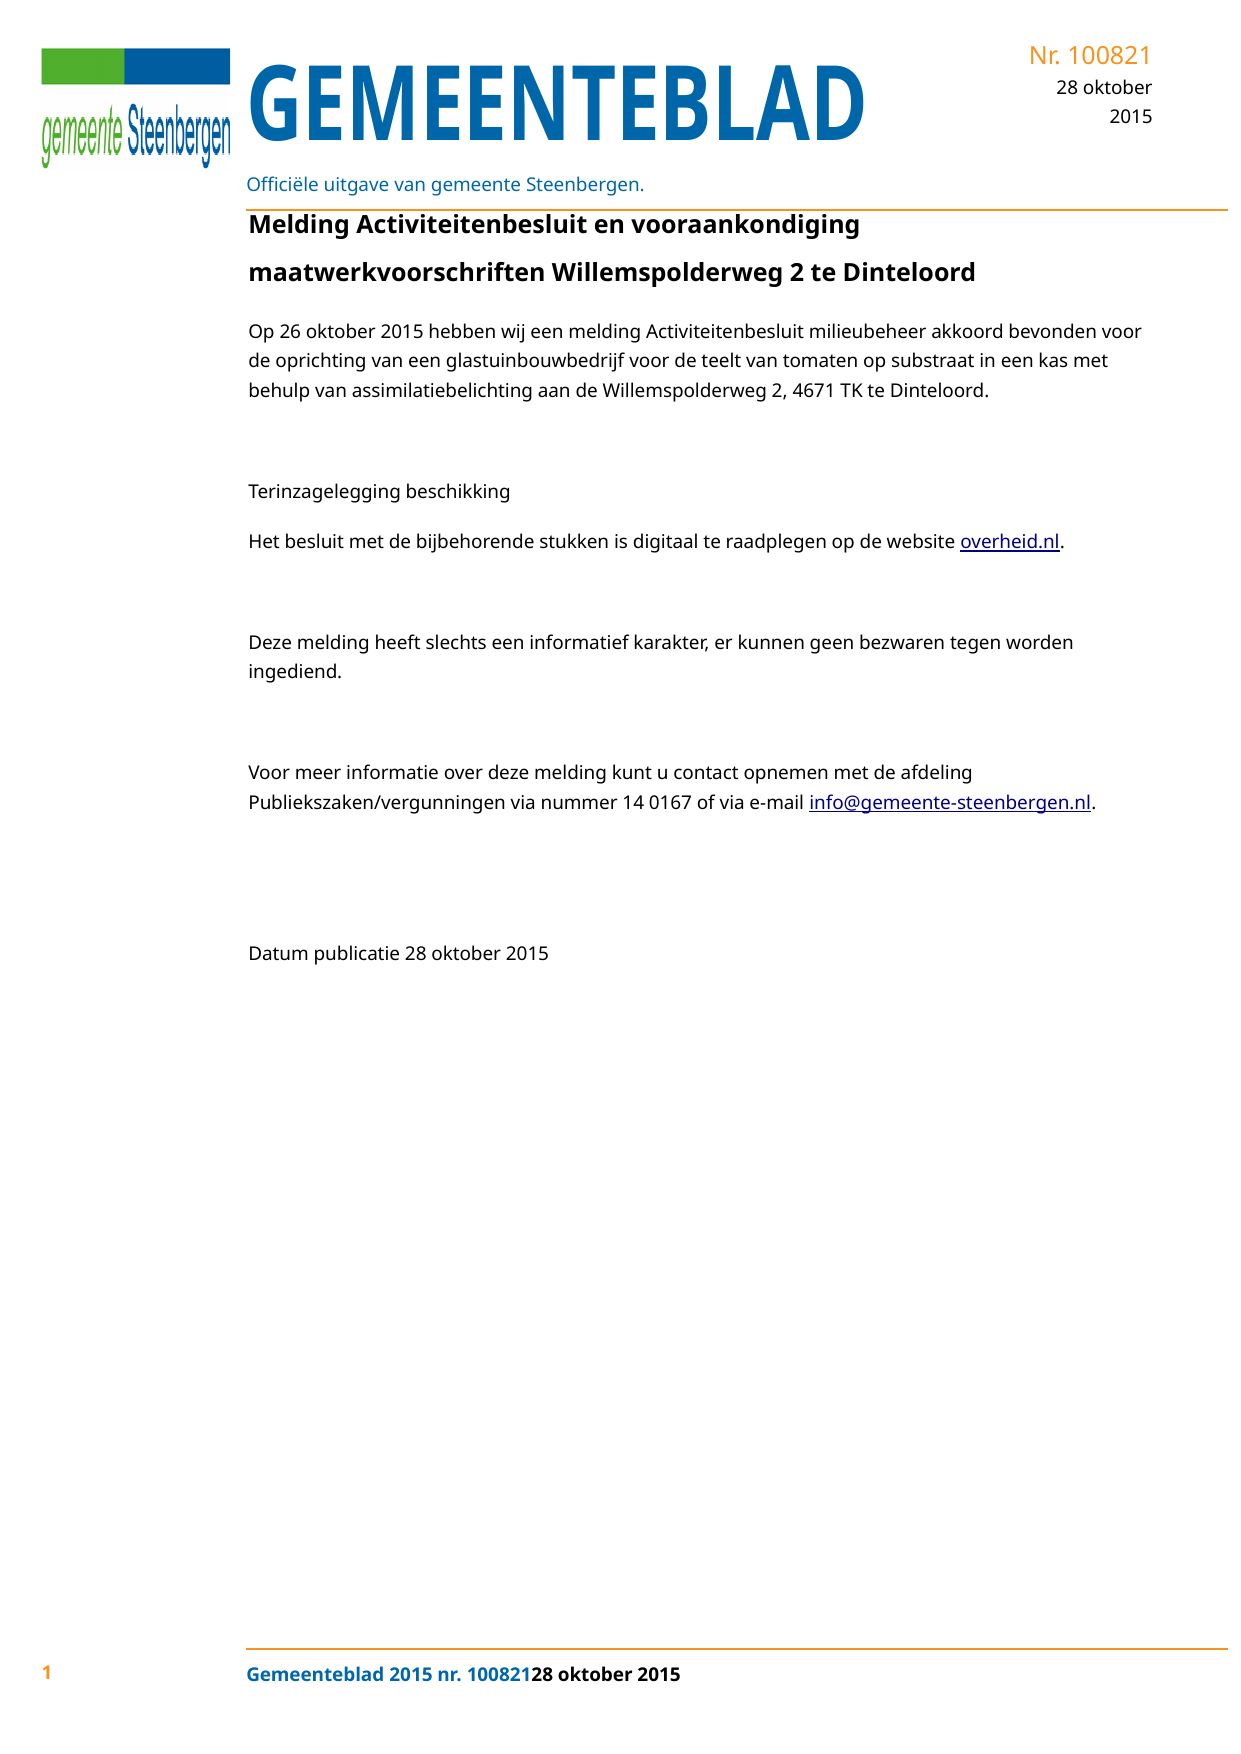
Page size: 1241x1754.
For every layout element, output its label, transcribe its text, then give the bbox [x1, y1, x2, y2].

text Voor meer informatie over deze melding kunt u contact opnemen met de afdeling Publiekszaken/vergunningen via nummer 14 0167 of via e-mail info@gemeente-steenbergen.nl. [248, 759, 1152, 815]
text Melding Activiteitenbesluit en vooraankondiging maatwerkvoorschriften Willemspolderweg 2 te Dinteloord [248, 211, 1152, 288]
picture [41, 47, 231, 172]
text Terinzagelegging beschikking [248, 478, 1152, 504]
text Deze melding heeft slechts een informatief karakter, er kunnen geen bezwaren tegen worden ingediend. [248, 629, 1152, 684]
text Datum publicatie 28 oktober 2015 [248, 940, 1152, 966]
text Het besluit met de bijbehorende stukken is digitaal te raadplegen op de website overheid.nl. [248, 528, 1152, 554]
text Op 26 oktober 2015 hebben wij een melding Activiteitenbesluit milieubeheer akkoord bevonden voor de oprichting van een glastuinbouwbedrijf voor de teelt van tomaten op substraat in een kas met behulp van assimilatiebelichting aan de Willemspolderweg 2, 4671 TK te Dinteloord. [248, 318, 1152, 403]
